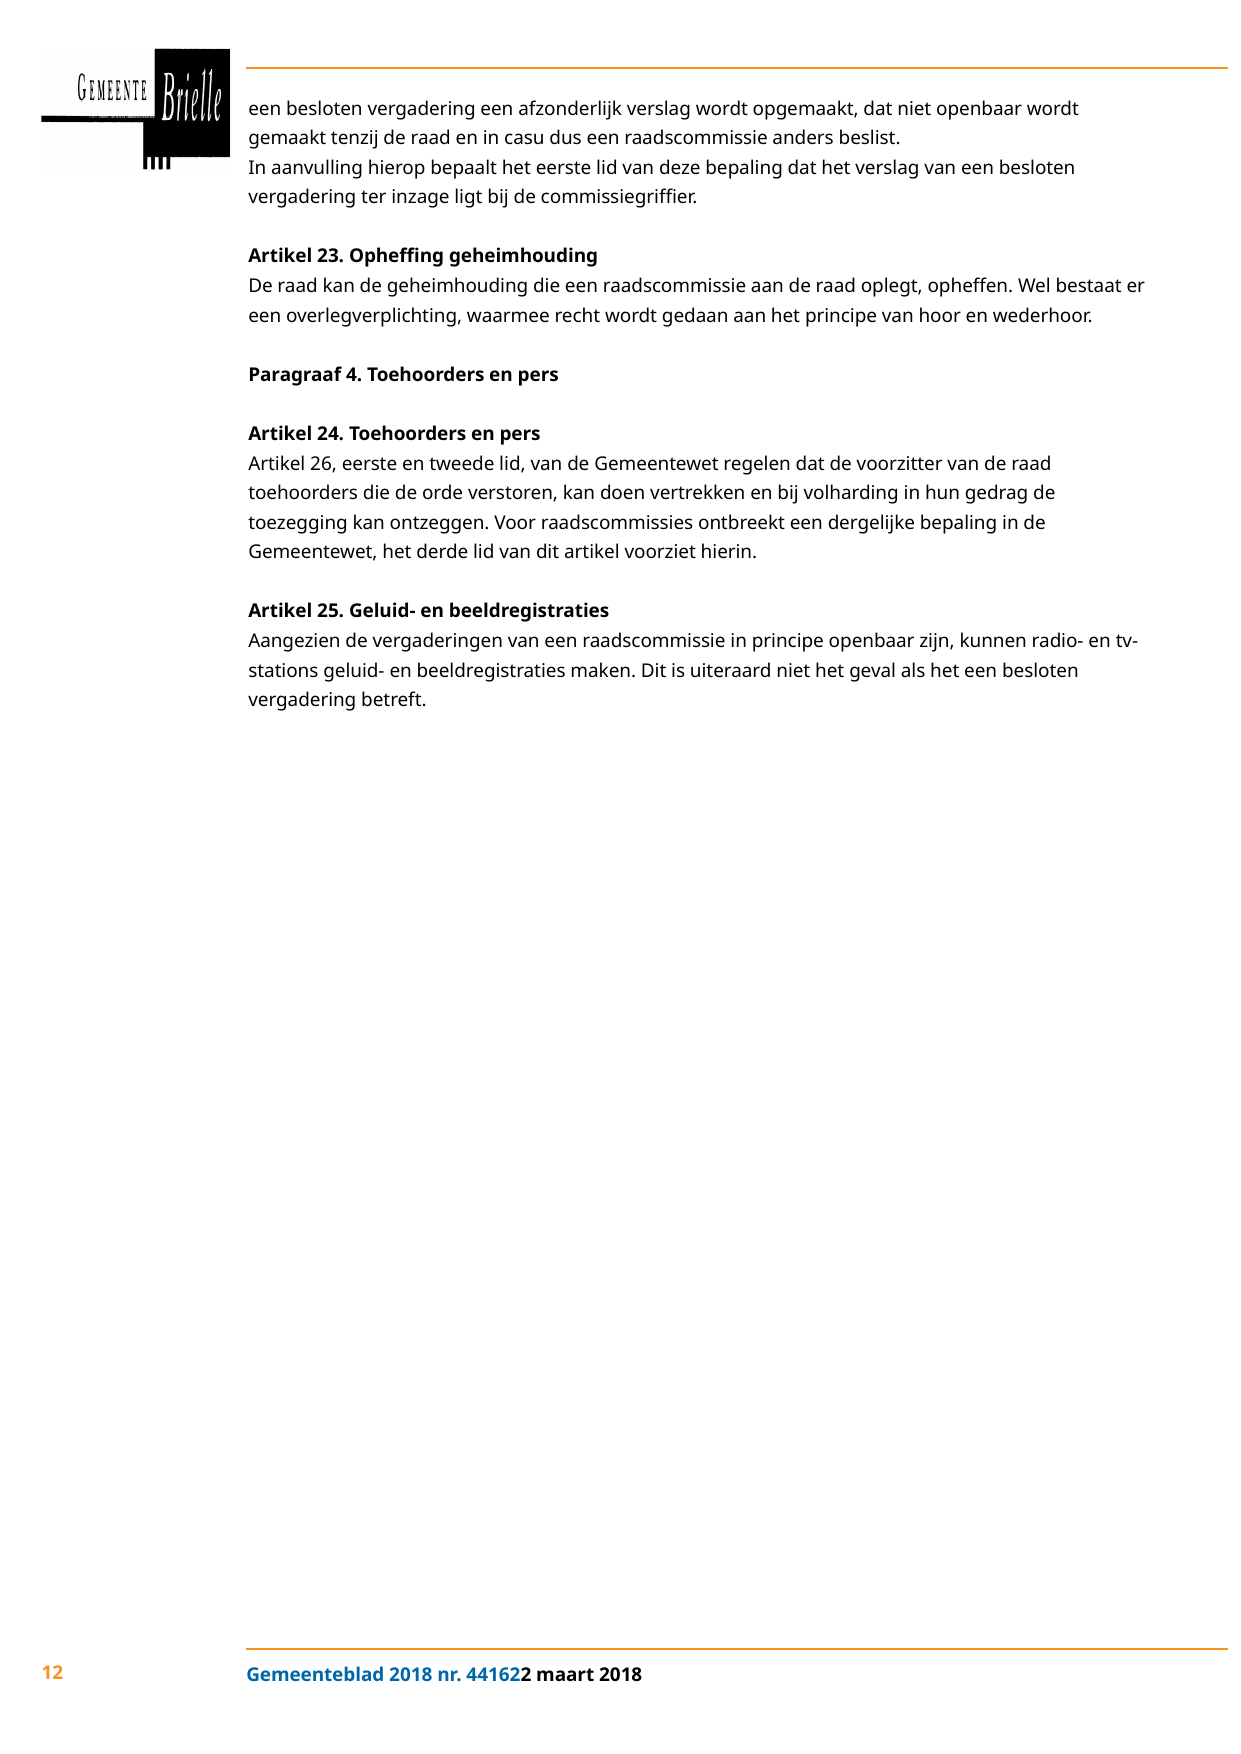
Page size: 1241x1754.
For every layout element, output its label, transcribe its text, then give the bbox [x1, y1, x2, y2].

text Aangezien de vergaderingen van een raadscommissie in principe openbaar zijn, kunnen radio- en tv-stations geluid- en beeldregistraties maken. Dit is uiteraard niet het geval als het een besloten vergadering betreft. [248, 627, 1152, 712]
text Artikel 23. Opheffing geheimhouding [248, 243, 1152, 268]
text Artikel 26, eerste en tweede lid, van de Gemeentewet regelen dat de voorzitter van de raad toehoorders die de orde verstoren, kan doen vertrekken en bij volharding in hun gedrag de toezegging kan ontzeggen. Voor raadscommissies ontbreekt een dergelijke bepaling in de Gemeentewet, het derde lid van dit artikel voorziet hierin. [248, 450, 1152, 564]
text een besloten vergadering een afzonderlijk verslag wordt opgemaakt, dat niet openbaar wordt gemaakt tenzij de raad en in casu dus een raadscommissie anders beslist. [248, 95, 1152, 150]
text In aanvulling hierop bepaalt het eerste lid van deze bepaling dat het verslag van een besloten vergadering ter inzage ligt bij de commissiegriffier. [248, 154, 1152, 209]
text Artikel 25. Geluid- en beeldregistraties [248, 598, 1152, 623]
picture [41, 47, 231, 172]
text Paragraaf 4. Toehoorders en pers [248, 361, 1152, 387]
text Artikel 24. Toehoorders en pers [248, 420, 1152, 446]
text De raad kan de geheimhouding die een raadscommissie aan de raad oplegt, opheffen. Wel bestaat er een overlegverplichting, waarmee recht wordt gedaan aan het principe van hoor en wederhoor. [248, 272, 1152, 328]
